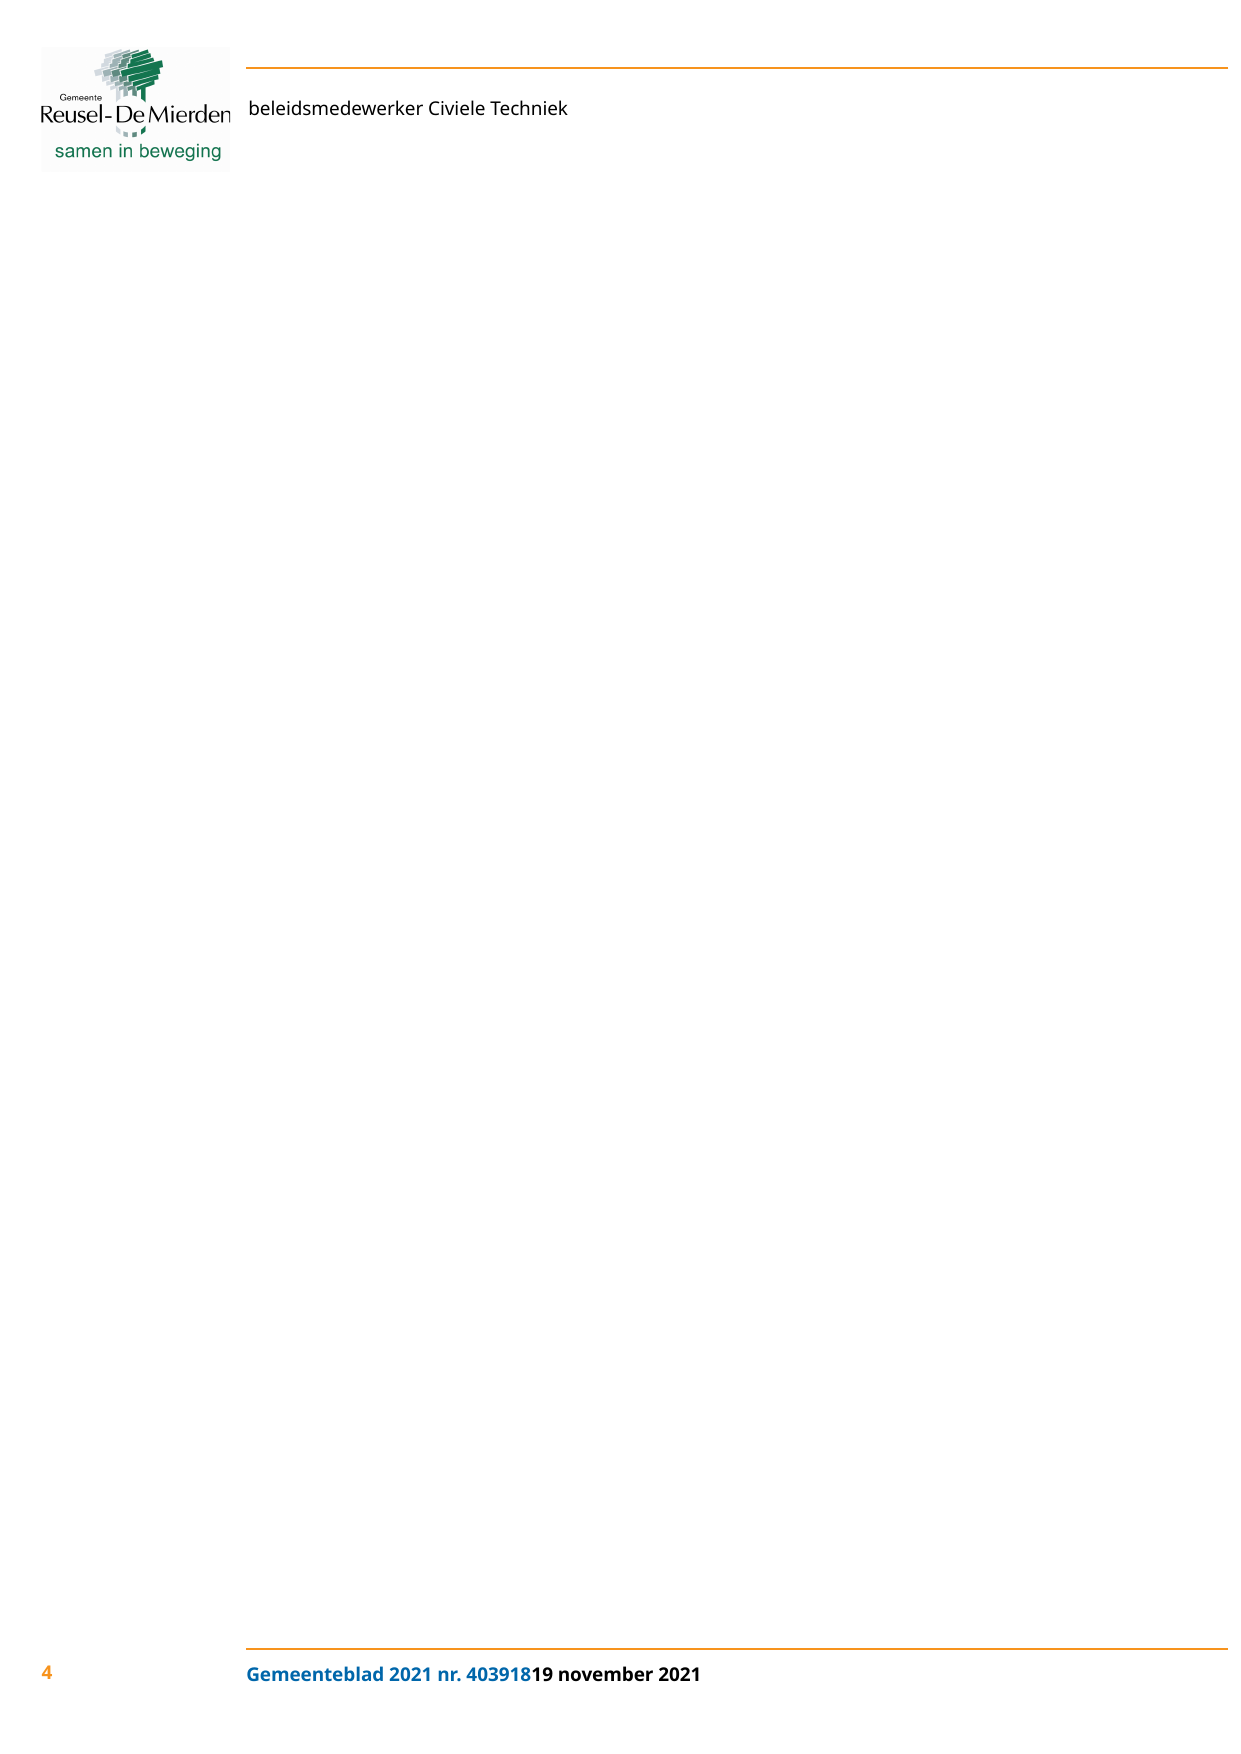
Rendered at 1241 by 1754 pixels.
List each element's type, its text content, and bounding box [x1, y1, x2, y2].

picture [41, 47, 231, 172]
text beleidsmedewerker Civiele Techniek [248, 95, 1152, 121]
